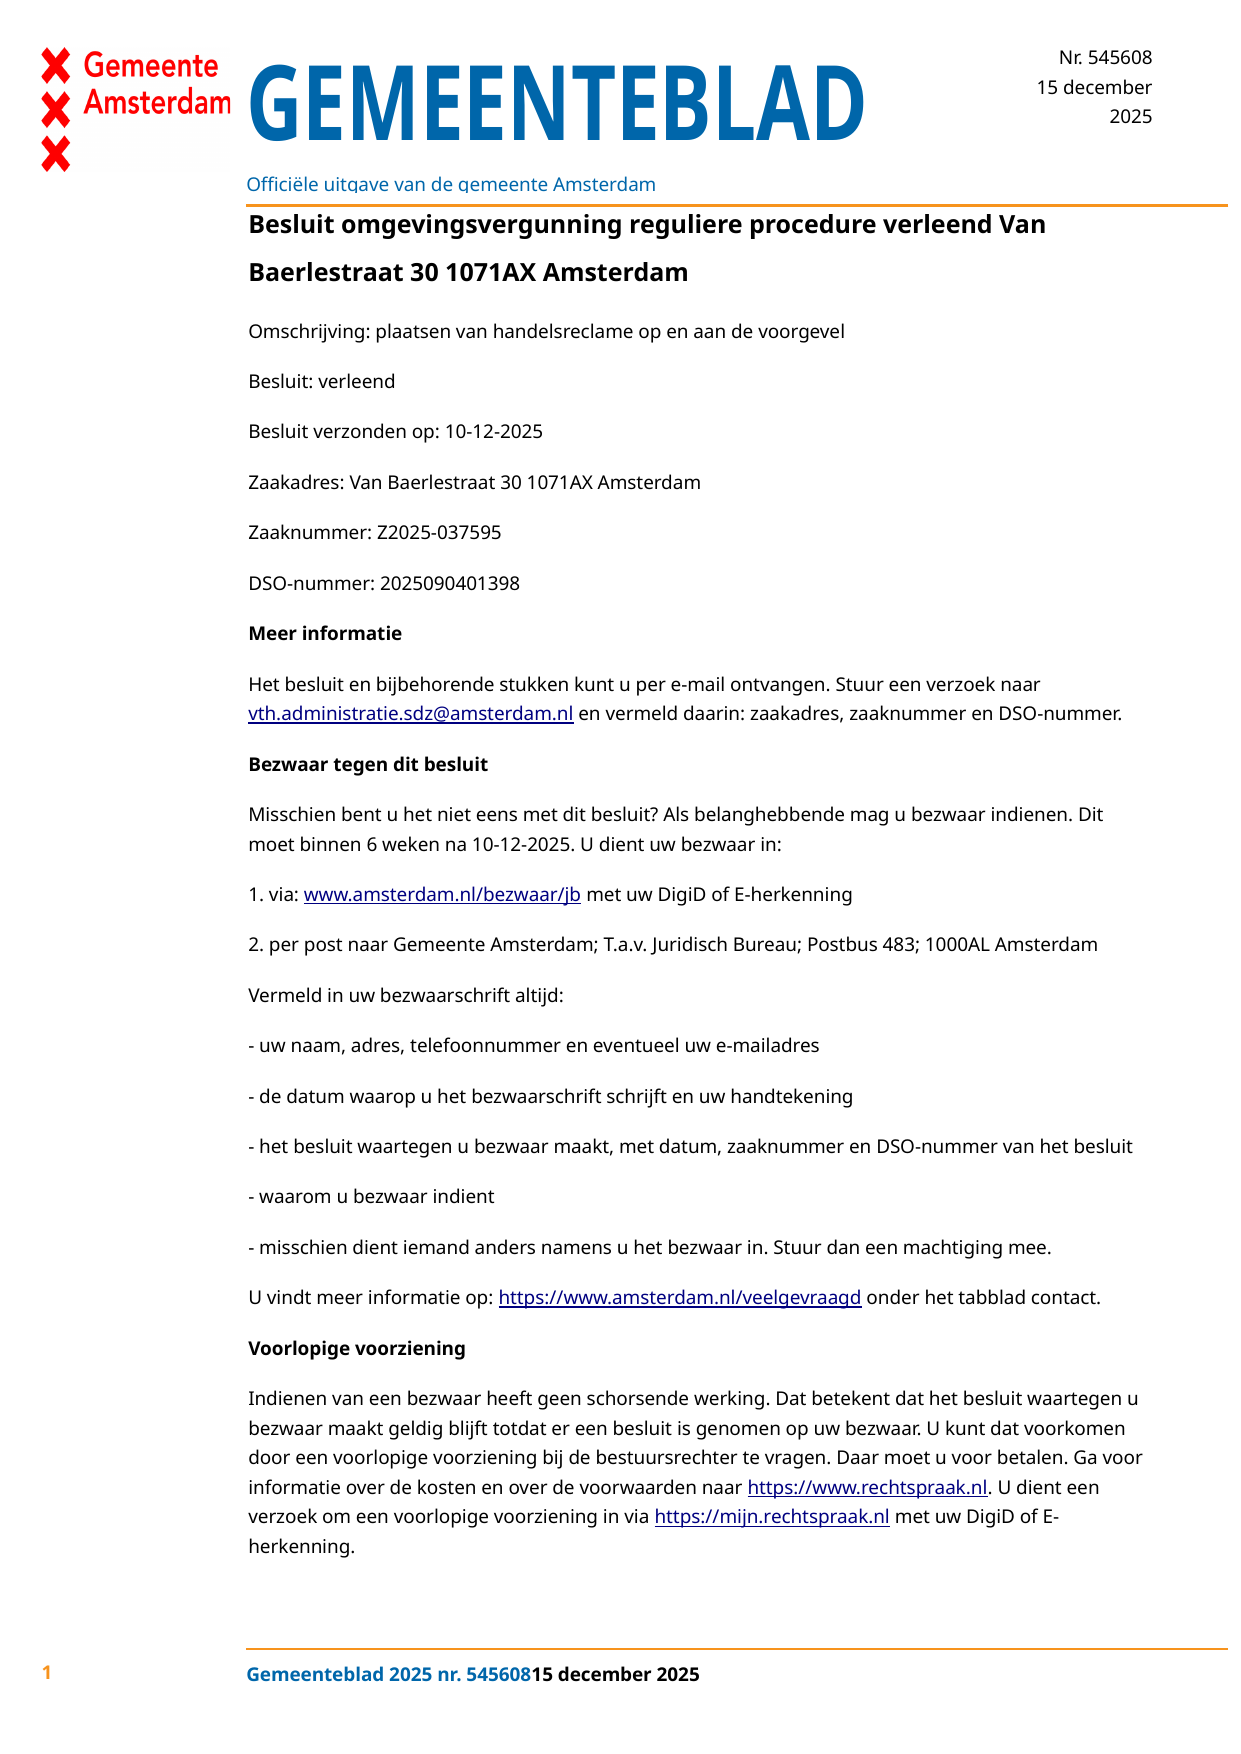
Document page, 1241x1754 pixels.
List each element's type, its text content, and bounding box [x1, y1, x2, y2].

text Vermeld in uw bezwaarschrift altijd: [248, 982, 1152, 1008]
text 2. per post naar Gemeente Amsterdam; T.a.v. Juridisch Bureau; Postbus 483; 1000AL Amsterdam [248, 932, 1152, 957]
text Omschrijving: plaatsen van handelsreclame op en aan de voorgevel [248, 318, 1152, 344]
text Misschien bent u het niet eens met dit besluit? Als belanghebbende mag u bezwaar indienen. Dit moet binnen 6 weken na 10-12-2025. U dient uw bezwaar in: [248, 801, 1152, 857]
text - misschien dient iemand anders namens u het bezwaar in. Stuur dan een machtiging mee. [248, 1234, 1152, 1260]
text U vindt meer informatie op: https://www.amsterdam.nl/veelgevraagd onder het tabblad contact. [248, 1284, 1152, 1310]
text Meer informatie [248, 620, 1152, 646]
text Het besluit en bijbehorende stukken kunt u per e-mail ontvangen. Stuur een verzoek naar vth.administratie.sdz@amsterdam.nl en vermeld daarin: zaakadres, zaaknummer en DSO-nummer. [248, 671, 1152, 726]
text - het besluit waartegen u bezwaar maakt, met datum, zaaknummer en DSO-nummer van het besluit [248, 1133, 1152, 1159]
text - de datum waarop u het bezwaarschrift schrijft en uw handtekening [248, 1083, 1152, 1109]
text Zaaknummer: Z2025-037595 [248, 519, 1152, 545]
text DSO-nummer: 2025090401398 [248, 570, 1152, 596]
picture [41, 47, 231, 172]
text - uw naam, adres, telefoonnummer en eventueel uw e-mailadres [248, 1032, 1152, 1058]
text - waarom u bezwaar indient [248, 1184, 1152, 1209]
text Besluit omgevingsvergunning reguliere procedure verleend Van Baerlestraat 30 1071AX Amsterdam [248, 207, 1152, 288]
text Indienen van een bezwaar heeft geen schorsende werking. Dat betekent dat het besluit waartegen u bezwaar maakt geldig blijft totdat er een besluit is genomen op uw bezwaar. U kunt dat voorkomen door een voorlopige voorziening bij de bestuursrechter te vragen. Daar moet u voor betalen. Ga voor informatie over de kosten en over de voorwaarden naar https://www.rechtspraak.nl. U dient een verzoek om een voorlopige voorziening in via https://mijn.rechtspraak.nl met uw DigiD of E-herkenning. [248, 1385, 1152, 1559]
text Zaakadres: Van Baerlestraat 30 1071AX Amsterdam [248, 469, 1152, 495]
text Besluit verzonden op: 10-12-2025 [248, 419, 1152, 444]
text 1. via: www.amsterdam.nl/bezwaar/jb met uw DigiD of E-herkenning [248, 881, 1152, 907]
text Voorlopige voorziening [248, 1335, 1152, 1361]
text Bezwaar tegen dit besluit [248, 751, 1152, 777]
text Besluit: verleend [248, 368, 1152, 394]
